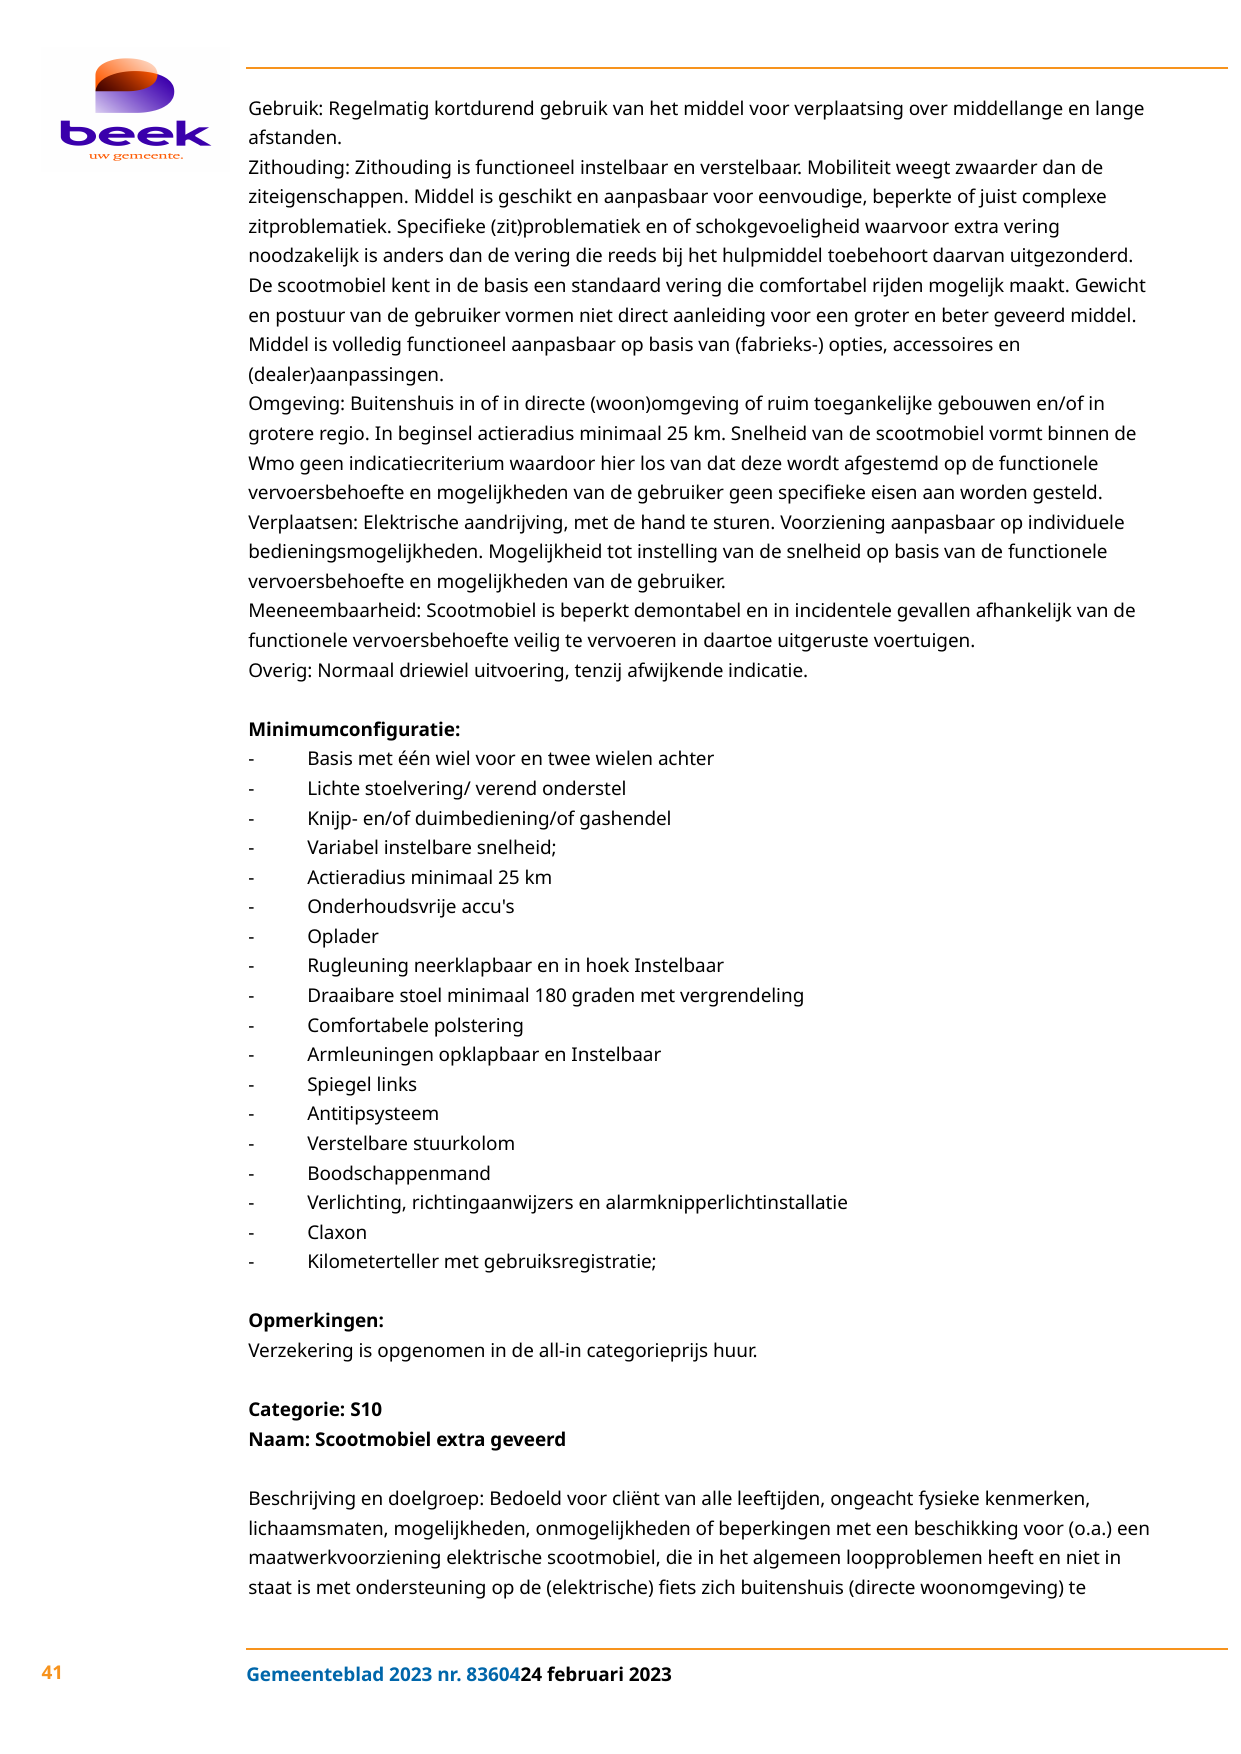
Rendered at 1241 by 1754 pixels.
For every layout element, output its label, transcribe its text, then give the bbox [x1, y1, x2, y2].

list Kilometerteller met gebruiksregistratie; [248, 1248, 1152, 1274]
list Variabel instelbare snelheid; [248, 834, 1152, 860]
text Zithouding: Zithouding is functioneel instelbaar en verstelbaar. Mobiliteit weegt zwaarder dan de ziteigenschappen. Middel is geschikt en aanpasbaar voor eenvoudige, beperkte of juist complexe zitproblematiek. Specifieke (zit)problematiek en of schokgevoeligheid waarvoor extra vering noodzakelijk is anders dan de vering die reeds bij het hulpmiddel toebehoort daarvan uitgezonderd. De scootmobiel kent in de basis een standaard vering die comfortabel rijden mogelijk maakt. Gewicht en postuur van de gebruiker vormen niet direct aanleiding voor een groter en beter geveerd middel. Middel is volledig functioneel aanpasbaar op basis van (fabrieks-) opties, accessoires en (dealer)aanpassingen. [248, 154, 1152, 387]
list Boodschappenmand [248, 1160, 1152, 1186]
text Meeneembaarheid: Scootmobiel is beperkt demontabel en in incidentele gevallen afhankelijk van de functionele vervoersbehoefte veilig te vervoeren in daartoe uitgeruste voertuigen. [248, 598, 1152, 653]
list Armleuningen opklapbaar en Instelbaar [248, 1041, 1152, 1067]
list Verstelbare stuurkolom [248, 1130, 1152, 1156]
text Gebruik: Regelmatig kortdurend gebruik van het middel voor verplaatsing over middellange en lange afstanden. [248, 95, 1152, 150]
text Categorie: S10 [248, 1396, 1152, 1422]
text Minimumconfiguratie: [248, 716, 1152, 742]
list Onderhoudsvrije accu's [248, 893, 1152, 919]
list Draaibare stoel minimaal 180 graden met vergrendeling [248, 982, 1152, 1008]
list Knijp- en/of duimbediening/of gashendel [248, 805, 1152, 831]
list Claxon [248, 1219, 1152, 1245]
picture [41, 47, 231, 172]
list Comfortabele polstering [248, 1012, 1152, 1038]
list Rugleuning neerklapbaar en in hoek Instelbaar [248, 953, 1152, 978]
list Spiegel links [248, 1071, 1152, 1097]
text Verzekering is opgenomen in de all-in categorieprijs huur. [248, 1337, 1152, 1363]
text Omgeving: Buitenshuis in of in directe (woon)omgeving of ruim toegankelijke gebouwen en/of in grotere regio. In beginsel actieradius minimaal 25 km. Snelheid van de scootmobiel vormt binnen de Wmo geen indicatiecriterium waardoor hier los van dat deze wordt afgestemd op de functionele vervoersbehoefte en mogelijkheden van de gebruiker geen specifieke eisen aan worden gesteld. Verplaatsen: Elektrische aandrijving, met de hand te sturen. Voorziening aanpasbaar op individuele bedieningsmogelijkheden. Mogelijkheid tot instelling van de snelheid op basis van de functionele vervoersbehoefte en mogelijkheden van de gebruiker. [248, 391, 1152, 594]
list Actieradius minimaal 25 km [248, 864, 1152, 890]
text Overig: Normaal driewiel uitvoering, tenzij afwijkende indicatie. [248, 657, 1152, 683]
list Antitipsysteem [248, 1101, 1152, 1126]
list Oplader [248, 923, 1152, 949]
list Lichte stoelvering/ verend onderstel [248, 775, 1152, 801]
text Beschrijving en doelgroep: Bedoeld voor cliënt van alle leeftijden, ongeacht fysieke kenmerken, lichaamsmaten, mogelijkheden, onmogelijkheden of beperkingen met een beschikking voor (o.a.) een maatwerkvoorziening elektrische scootmobiel, die in het algemeen loopproblemen heeft en niet in staat is met ondersteuning op de (elektrische) fiets zich buitenshuis (directe woonomgeving) te [248, 1485, 1152, 1600]
text Opmerkingen: [248, 1308, 1152, 1333]
text Naam: Scootmobiel extra geveerd [248, 1426, 1152, 1452]
list Basis met één wiel voor en twee wielen achter [248, 746, 1152, 771]
list Verlichting, richtingaanwijzers en alarmknipperlichtinstallatie [248, 1189, 1152, 1215]
